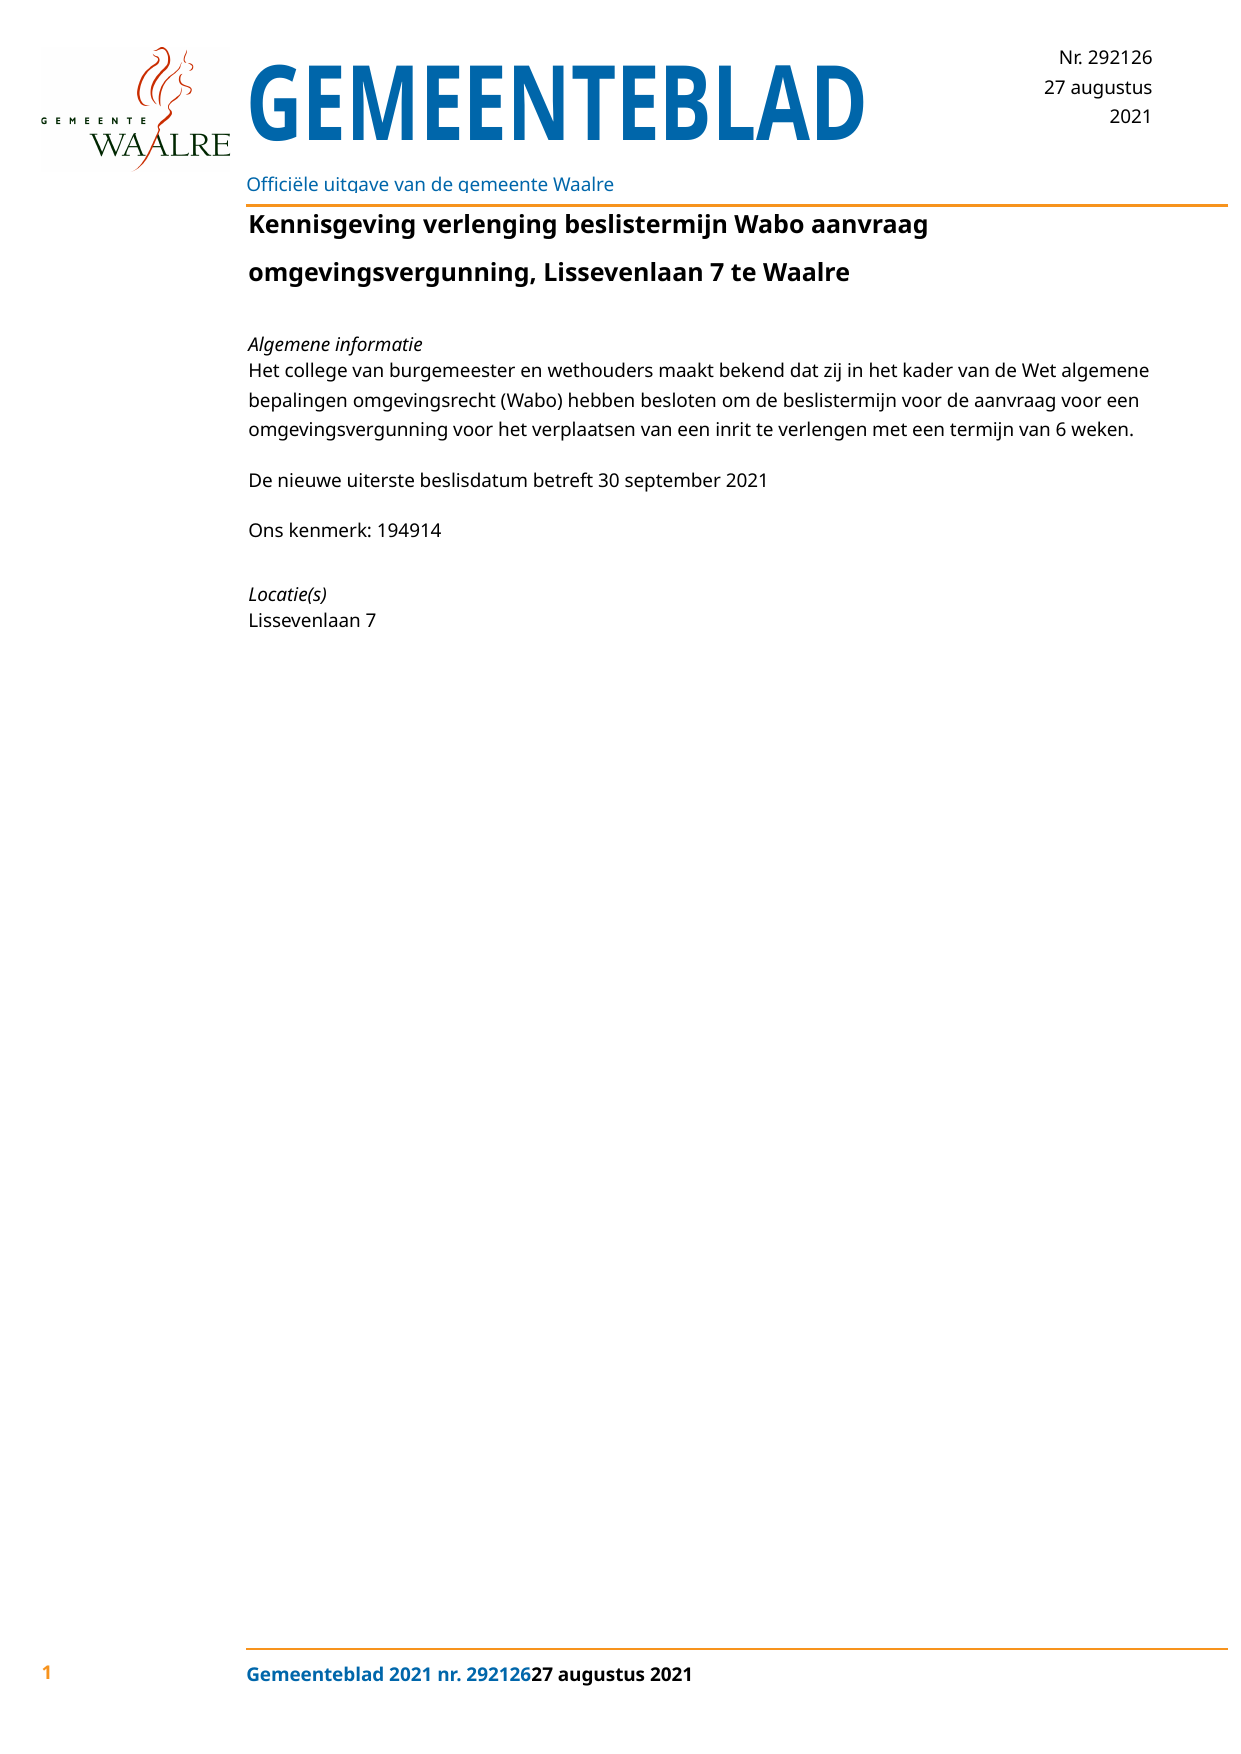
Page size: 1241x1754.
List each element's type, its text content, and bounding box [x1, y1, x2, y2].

text Lissevenlaan 7 [248, 607, 1152, 633]
picture [41, 47, 231, 172]
text Algemene informatie [248, 331, 1152, 357]
text Ons kenmerk: 194914 [248, 517, 1152, 543]
text Kennisgeving verlenging beslistermijn Wabo aanvraag omgevingsvergunning, Lissevenlaan 7 te Waalre [248, 207, 1152, 288]
text Locatie(s) [248, 581, 1152, 607]
text De nieuwe uiterste beslisdatum betreft 30 september 2021 [248, 467, 1152, 492]
text Het college van burgemeester en wethouders maakt bekend dat zij in het kader van de Wet algemene bepalingen omgevingsrecht (Wabo) hebben besloten om de beslistermijn voor de aanvraag voor een omgevingsvergunning voor het verplaatsen van een inrit te verlengen met een termijn van 6 weken. [248, 357, 1152, 442]
